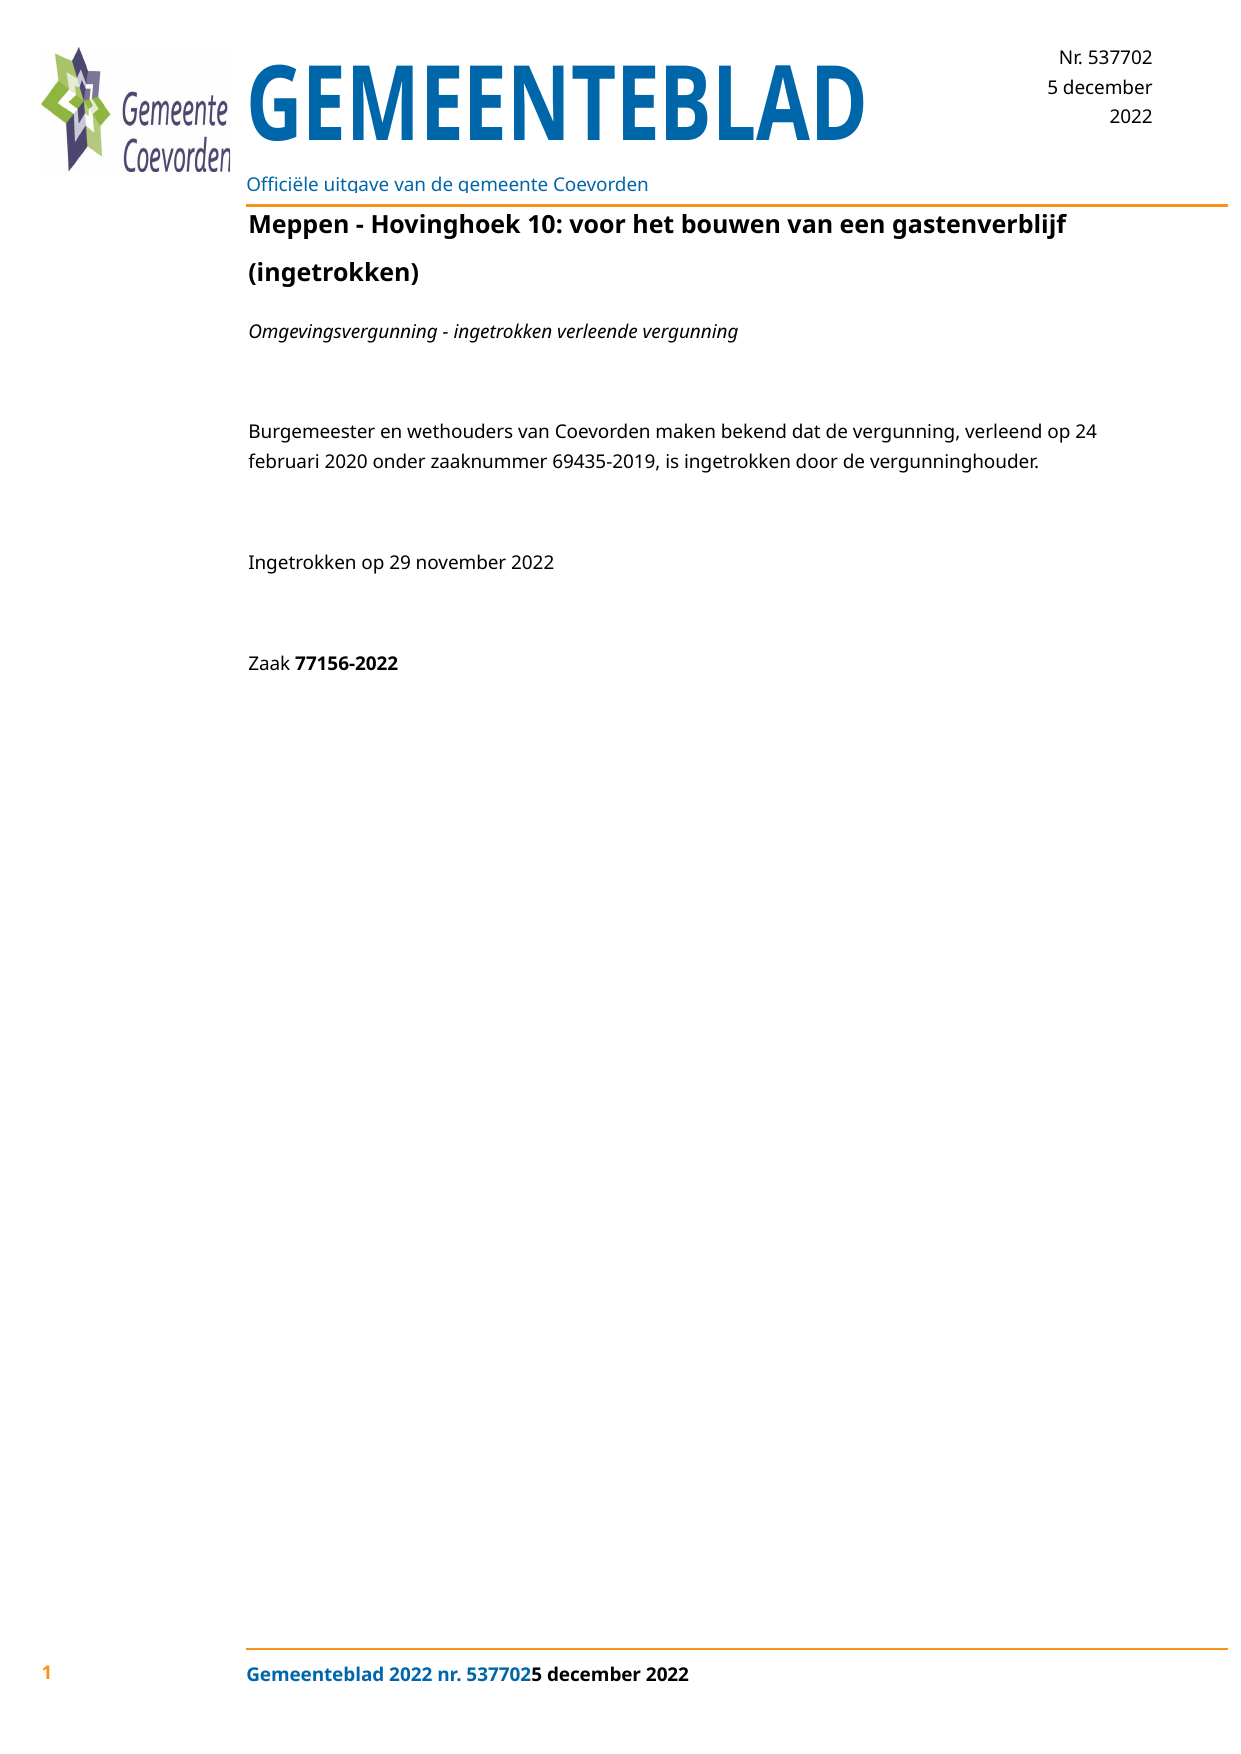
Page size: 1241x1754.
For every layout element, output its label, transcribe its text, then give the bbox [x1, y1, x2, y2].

text Burgemeester en wethouders van Coevorden maken bekend dat de vergunning, verleend op 24 februari 2020 onder zaaknummer 69435-2019, is ingetrokken door de vergunninghouder. [248, 419, 1152, 474]
text Ingetrokken op 29 november 2022 [248, 549, 1152, 575]
text Omgevingsvergunning - ingetrokken verleende vergunning [248, 318, 1152, 344]
text Zaak 77156-2022 [248, 650, 1152, 676]
text Meppen - Hovinghoek 10: voor het bouwen van een gastenverblijf (ingetrokken) [248, 207, 1152, 288]
picture [41, 47, 231, 172]
